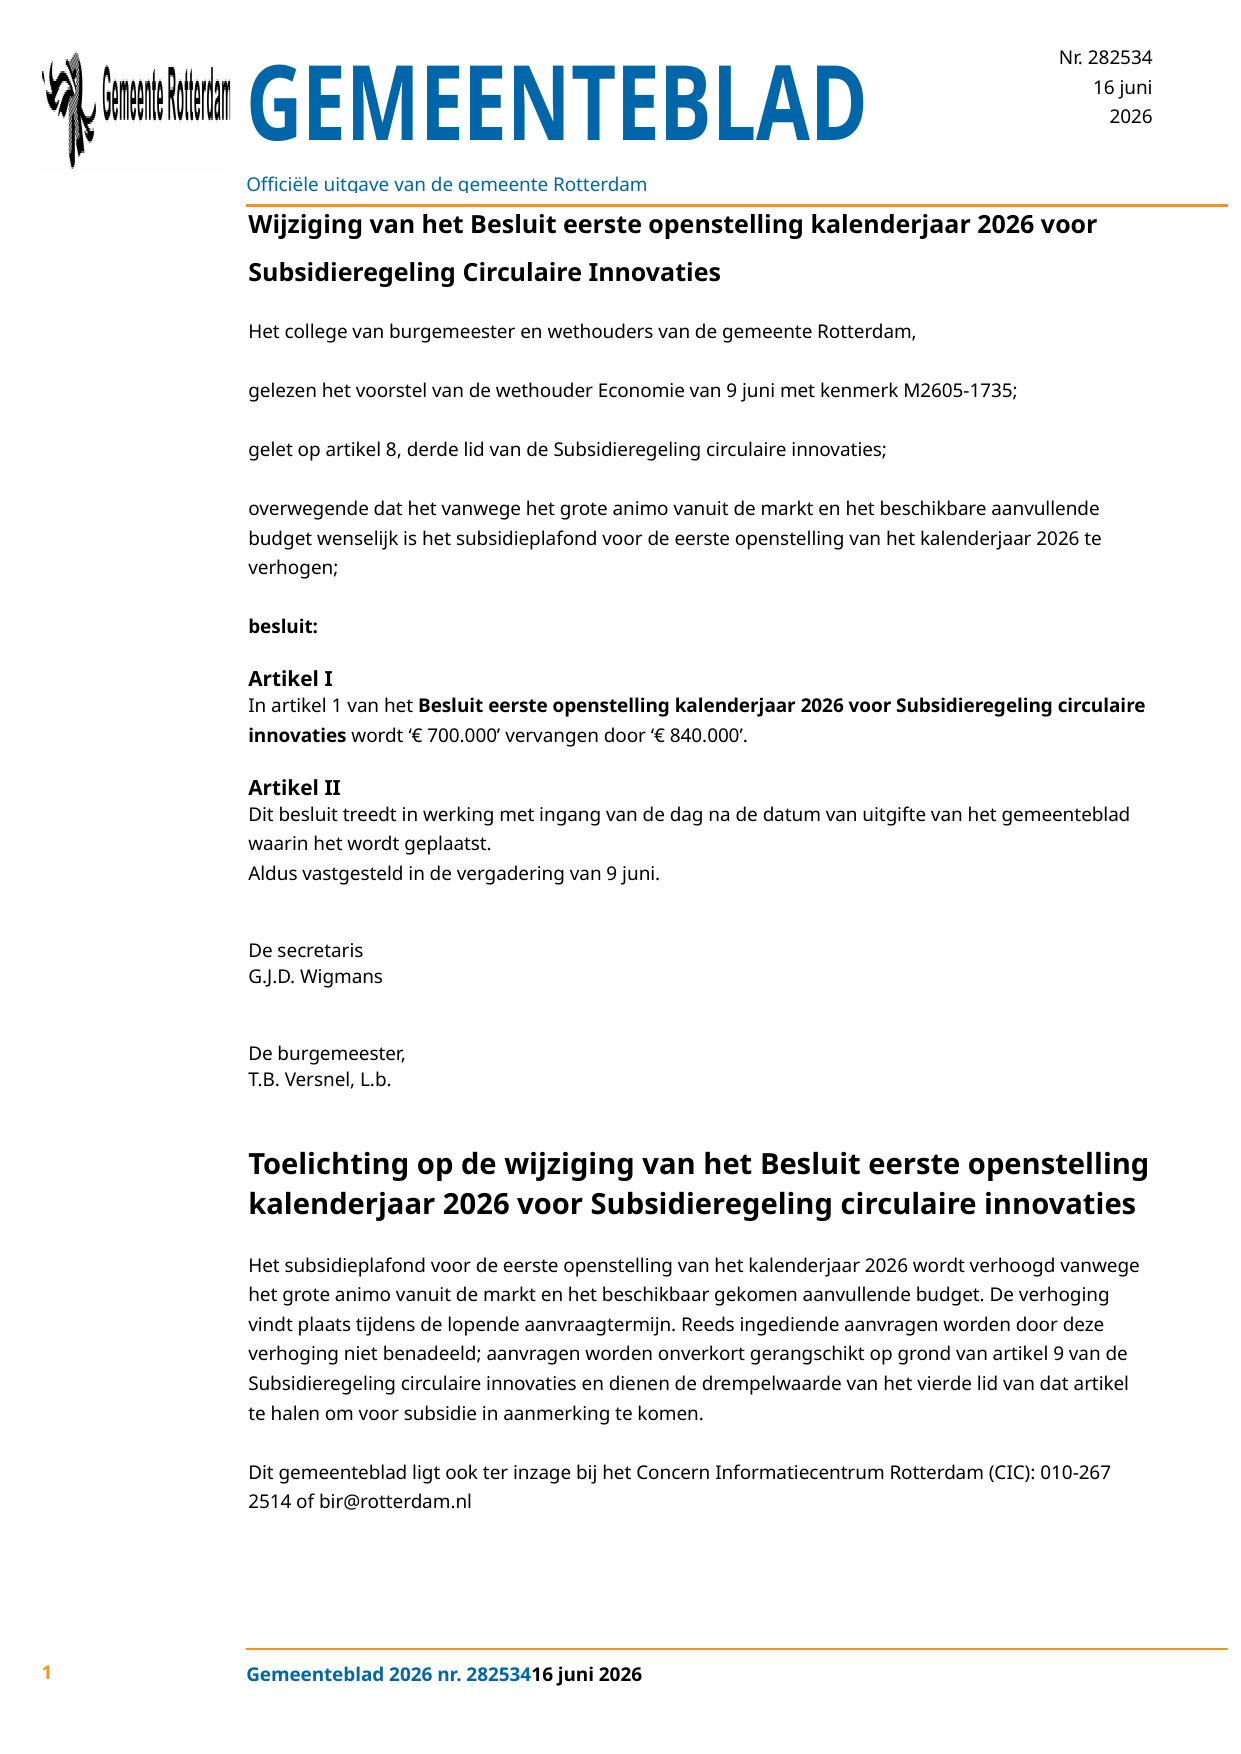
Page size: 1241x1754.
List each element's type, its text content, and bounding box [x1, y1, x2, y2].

text gelet op artikel 8, derde lid van de Subsidieregeling circulaire innovaties; [248, 436, 1152, 462]
text overwegende dat het vanwege het grote animo vanuit de markt en het beschikbare aanvullende budget wenselijk is het subsidieplafond voor de eerste openstelling van het kalenderjaar 2026 te verhogen; [248, 495, 1152, 580]
text Artikel I [248, 664, 1152, 693]
text De burgemeester, [248, 1040, 1152, 1066]
text Het subsidieplafond voor de eerste openstelling van het kalenderjaar 2026 wordt verhoogd vanwege het grote animo vanuit de markt en het beschikbaar gekomen aanvullende budget. De verhoging vindt plaats tijdens de lopende aanvraagtermijn. Reeds ingediende aanvragen worden door deze verhoging niet benadeeld; aanvragen worden onverkort gerangschikt op grond van artikel 9 van de Subsidieregeling circulaire innovaties en dienen de drempelwaarde van het vierde lid van dat artikel te halen om voor subsidie in aanmerking te komen. [248, 1252, 1152, 1425]
text Het college van burgemeester en wethouders van de gemeente Rotterdam, [248, 318, 1152, 344]
text Dit gemeenteblad ligt ook ter inzage bij het Concern Informatiecentrum Rotterdam (CIC): 010-267 2514 of bir@rotterdam.nl [248, 1459, 1152, 1514]
text gelezen het voorstel van de wethouder Economie van 9 juni met kenmerk M2605-1735; [248, 377, 1152, 403]
text besluit: [248, 614, 1152, 639]
text Dit besluit treedt in werking met ingang van de dag na de datum van uitgifte van het gemeenteblad waarin het wordt geplaatst. [248, 801, 1152, 856]
text T.B. Versnel, L.b. [248, 1066, 1152, 1092]
text De secretaris [248, 937, 1152, 963]
text Wijziging van het Besluit eerste openstelling kalenderjaar 2026 voor Subsidieregeling Circulaire Innovaties [248, 207, 1152, 288]
text Aldus vastgesteld in de vergadering van 9 juni. [248, 860, 1152, 886]
picture [41, 47, 231, 172]
text In artikel 1 van het Besluit eerste openstelling kalenderjaar 2026 voor Subsidieregeling circulaire innovaties wordt ‘€ 700.000’ vervangen door ‘€ 840.000’. [248, 693, 1152, 748]
text Artikel II [248, 773, 1152, 801]
text Toelichting op de wijziging van het Besluit eerste openstelling kalenderjaar 2026 voor Subsidieregeling circulaire innovaties [248, 1143, 1152, 1223]
text G.J.D. Wigmans [248, 963, 1152, 989]
